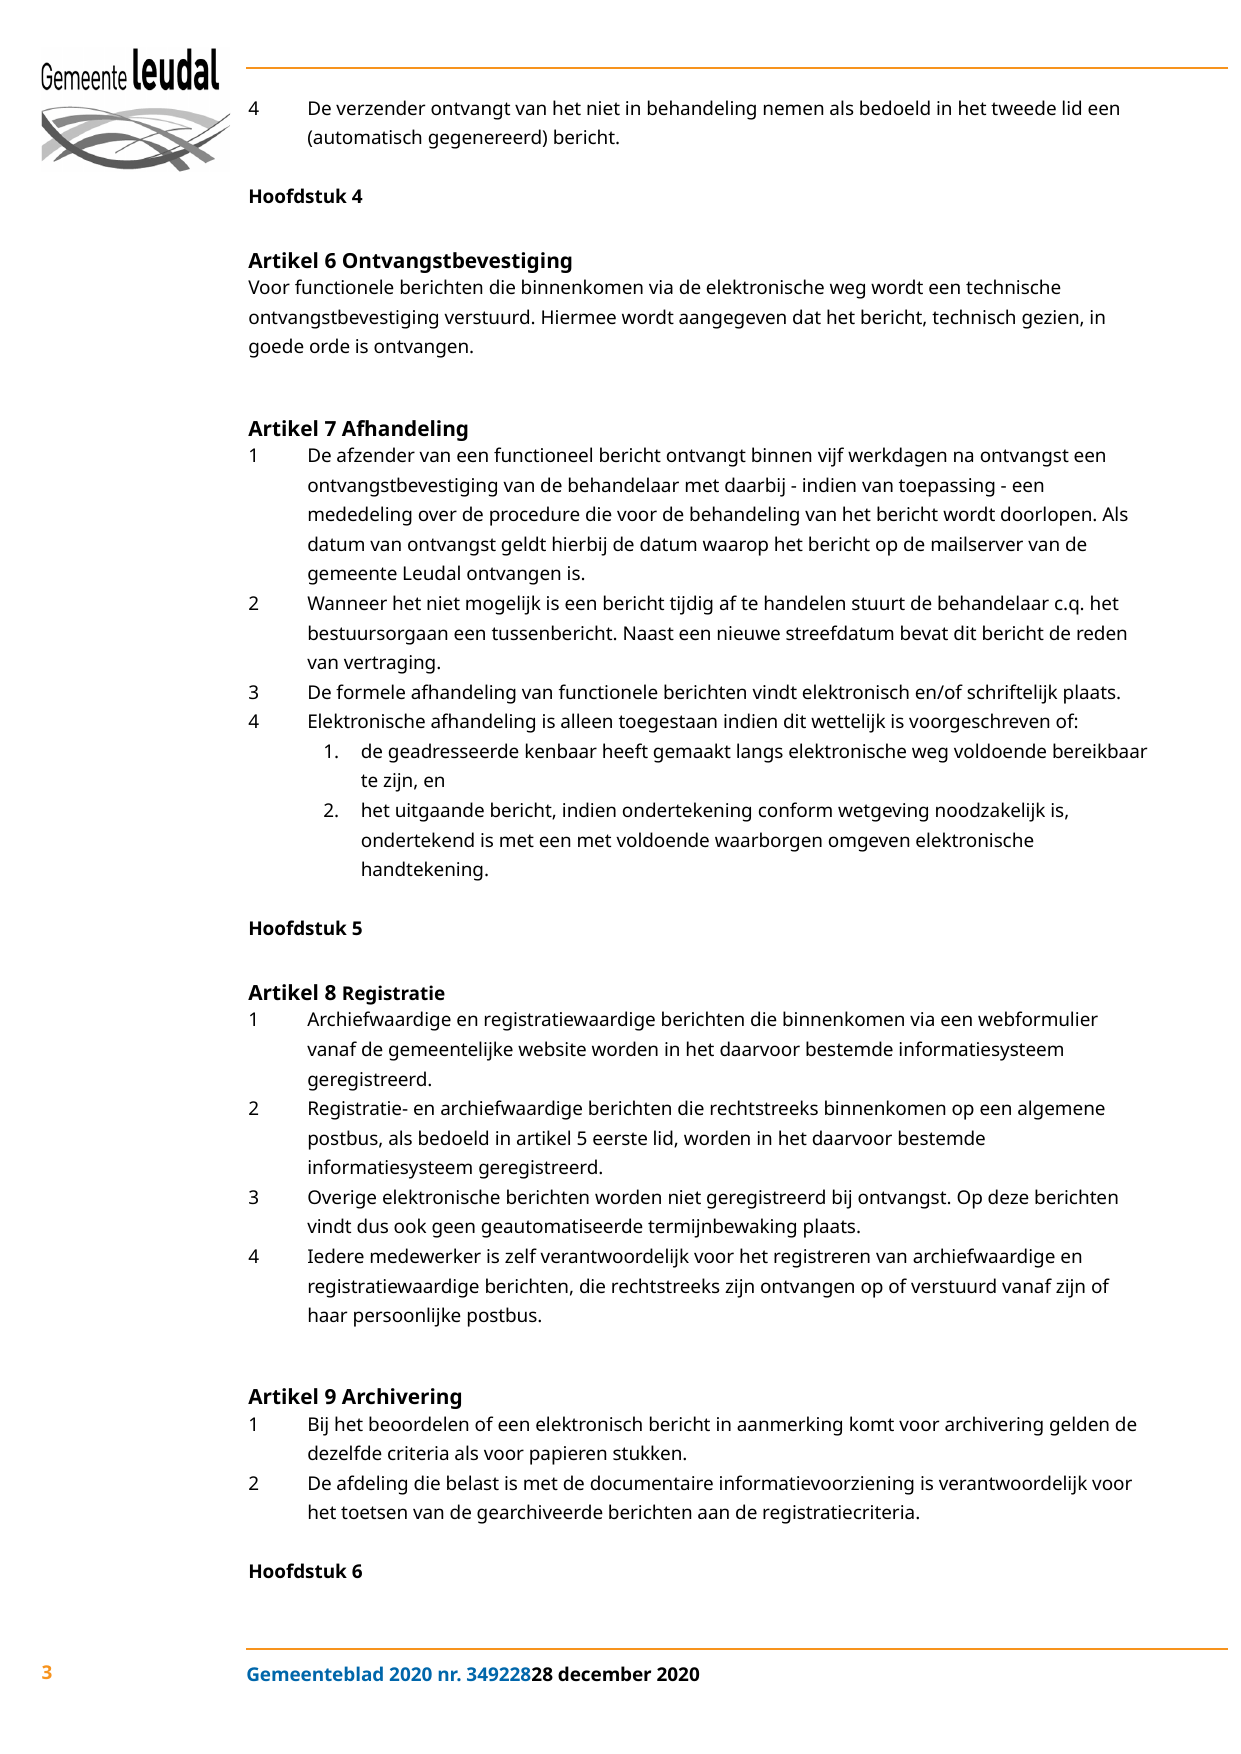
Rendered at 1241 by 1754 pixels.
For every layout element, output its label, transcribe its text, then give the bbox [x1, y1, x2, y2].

list De afzender van een functioneel bericht ontvangt binnen vijf werkdagen na ontvangst een ontvangstbevestiging van de behandelaar met daarbij - indien van toepassing - een mededeling over de procedure die voor de behandeling van het bericht wordt doorlopen. Als datum van ontvangst geldt hierbij de datum waarop het bericht op de mailserver van de gemeente Leudal ontvangen is. [248, 442, 1152, 586]
list het uitgaande bericht, indien ondertekening conform wetgeving noodzakelijk is, ondertekend is met een met voldoende waarborgen omgeven elektronische handtekening. [323, 797, 1152, 882]
text Hoofdstuk 4 [248, 183, 1152, 209]
text Artikel 6 Ontvangstbevestiging [248, 246, 1152, 274]
list Archiefwaardige en registratiewaardige berichten die binnenkomen via een webformulier vanaf de gemeentelijke website worden in het daarvoor bestemde informatiesysteem geregistreerd. [248, 1007, 1152, 1091]
list Iedere medewerker is zelf verantwoordelijk voor het registreren van archiefwaardige en registratiewaardige berichten, die rechtstreeks zijn ontvangen op of verstuurd vanaf zijn of haar persoonlijke postbus. [248, 1243, 1152, 1328]
list Overige elektronische berichten worden niet geregistreerd bij ontvangst. Op deze berichten vindt dus ook geen geautomatiseerde termijnbewaking plaats. [248, 1184, 1152, 1239]
list Wanneer het niet mogelijk is een bericht tijdig af te handelen stuurt de behandelaar c.q. het bestuursorgaan een tussenbericht. Naast een nieuwe streefdatum bevat dit bericht de reden van vertraging. [248, 590, 1152, 675]
list Bij het beoordelen of een elektronisch bericht in aanmerking komt voor archivering gelden de dezelfde criteria als voor papieren stukken. [248, 1411, 1152, 1466]
picture [41, 47, 231, 172]
list De verzender ontvangt van het niet in behandeling nemen als bedoeld in het tweede lid een (automatisch gegenereerd) bericht. [248, 95, 1152, 150]
text Hoofdstuk 6 [248, 1559, 1152, 1584]
list De formele afhandeling van functionele berichten vindt elektronisch en/of schriftelijk plaats. [248, 679, 1152, 704]
text Artikel 8 Registratie [248, 978, 1152, 1007]
list Registratie- en archiefwaardige berichten die rechtstreeks binnenkomen op een algemene postbus, als bedoeld in artikel 5 eerste lid, worden in het daarvoor bestemde informatiesysteem geregistreerd. [248, 1095, 1152, 1180]
text Hoofdstuk 5 [248, 916, 1152, 941]
text Artikel 9 Archivering [248, 1382, 1152, 1411]
text Artikel 7 Afhandeling [248, 414, 1152, 442]
list Elektronische afhandeling is alleen toegestaan indien dit wettelijk is voorgeschreven of: [248, 708, 1152, 734]
text Voor functionele berichten die binnenkomen via de elektronische weg wordt een technische ontvangstbevestiging verstuurd. Hiermee wordt aangegeven dat het bericht, technisch gezien, in goede orde is ontvangen. [248, 274, 1152, 359]
list De afdeling die belast is met de documentaire informatievoorziening is verantwoordelijk voor het toetsen van de gearchiveerde berichten aan de registratiecriteria. [248, 1470, 1152, 1525]
list de geadresseerde kenbaar heeft gemaakt langs elektronische weg voldoende bereikbaar te zijn, en [323, 738, 1152, 793]
